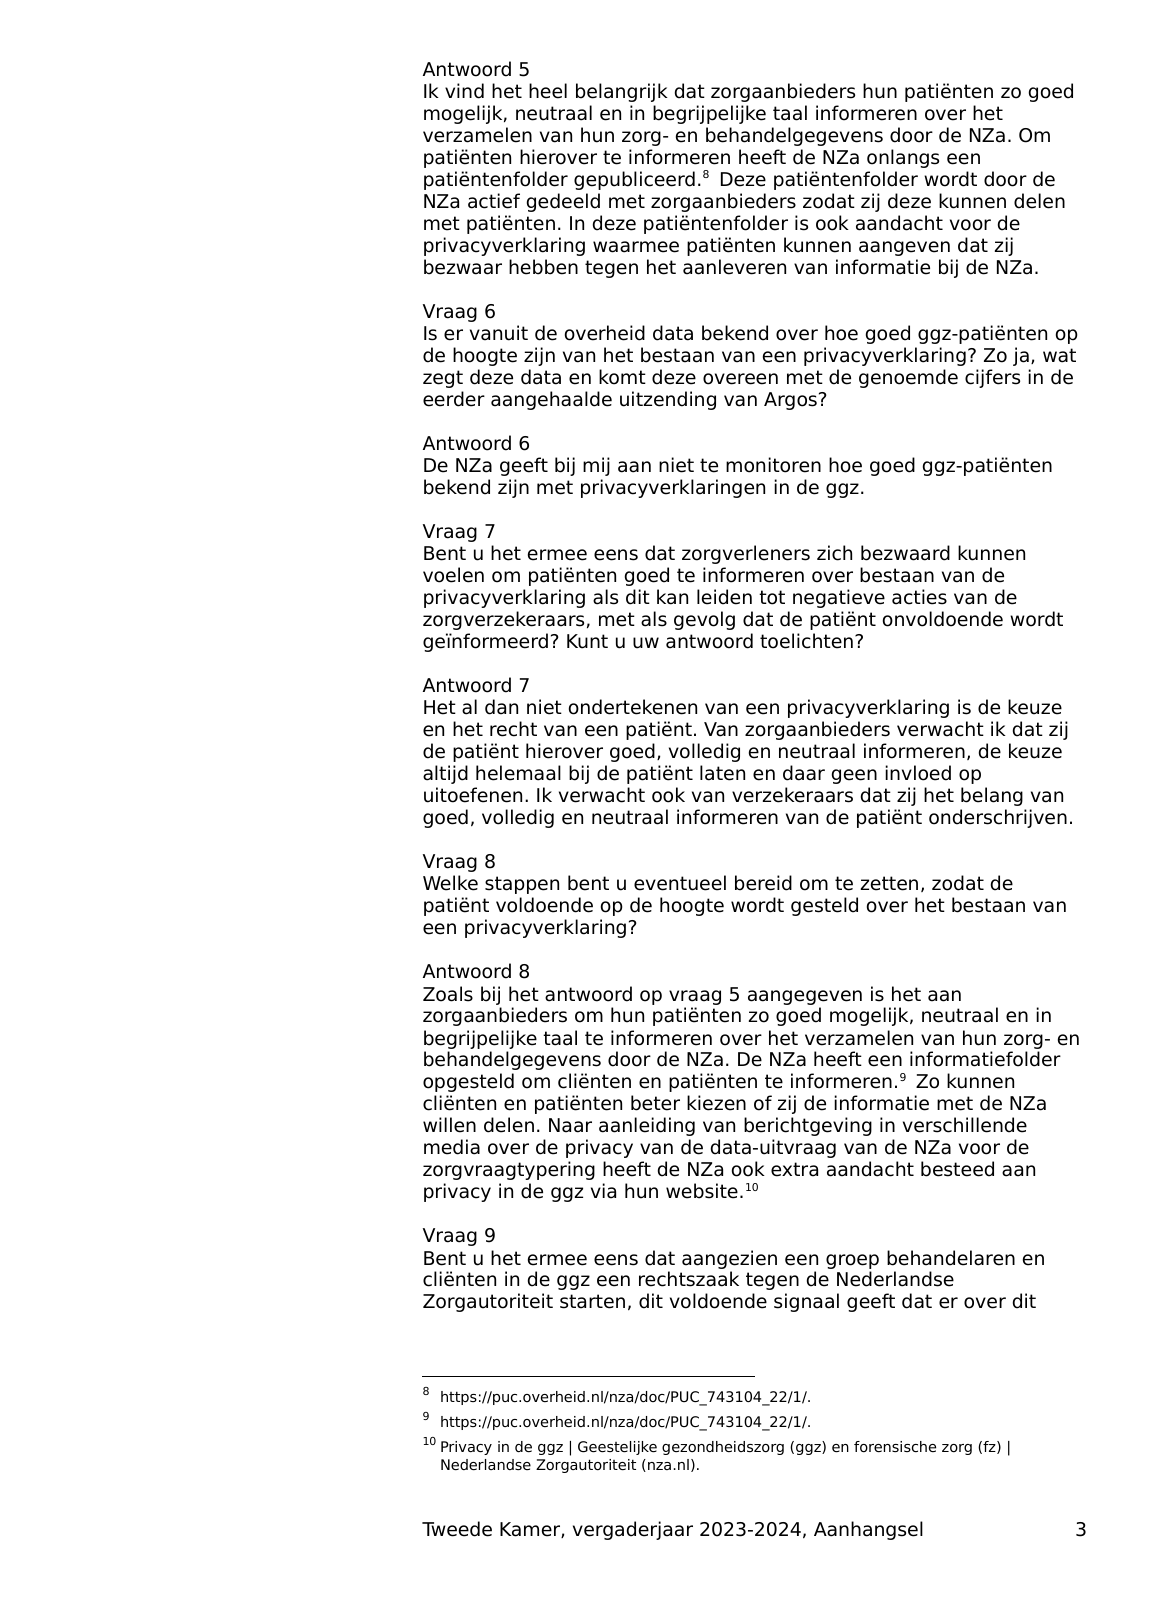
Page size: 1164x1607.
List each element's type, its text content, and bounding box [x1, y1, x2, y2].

text Antwoord 6 [422, 433, 1087, 455]
text Vraag 9 [422, 1225, 1087, 1247]
text Antwoord 5 [422, 59, 1087, 81]
text https://puc.overheid.nl/nza/doc/PUC_743104_22/1/. [422, 1410, 1087, 1432]
text Antwoord 7 [422, 675, 1087, 697]
text Zoals bij het antwoord op vraag 5 aangegeven is het aan zorgaanbieders om hun patiënten zo goed mogelijk, neutraal en in begrijpelijke taal te informeren over het verzamelen van hun zorg- en behandelgegevens door de NZa. De NZa heeft een informatiefolder opgesteld om cliënten en patiënten te informeren. Zo kunnen cliënten en patiënten beter kiezen of zij de informatie met de NZa willen delen. Naar aanleiding van berichtgeving in verschillende media over de privacy van de data-uitvraag van de NZa voor de zorgvraagtypering heeft de NZa ook extra aandacht besteed aan privacy in de ggz via hun website. [422, 983, 1087, 1203]
text Vraag 6 [422, 301, 1087, 323]
text https://puc.overheid.nl/nza/doc/PUC_743104_22/1/. [422, 1385, 1087, 1407]
text Vraag 7 [422, 521, 1087, 543]
text Antwoord 8 [422, 961, 1087, 983]
text De NZa geeft bij mij aan niet te monitoren hoe goed ggz-patiënten bekend zijn met privacyverklaringen in de ggz. [422, 455, 1087, 499]
text Bent u het ermee eens dat aangezien een groep behandelaren en cliënten in de ggz een rechtszaak tegen de Nederlandse Zorgautoriteit starten, dit voldoende signaal geeft dat er over dit [422, 1247, 1087, 1313]
text Is er vanuit de overheid data bekend over hoe goed ggz-patiënten op de hoogte zijn van het bestaan van een privacyverklaring? Zo ja, wat zegt deze data en komt deze overeen met de genoemde cijfers in de eerder aangehaalde uitzending van Argos? [422, 323, 1087, 411]
text Ik vind het heel belangrijk dat zorgaanbieders hun patiënten zo goed mogelijk, neutraal en in begrijpelijke taal informeren over het verzamelen van hun zorg- en behandelgegevens door de NZa. Om patiënten hierover te informeren heeft de NZa onlangs een patiëntenfolder gepubliceerd. Deze patiëntenfolder wordt door de NZa actief gedeeld met zorgaanbieders zodat zij deze kunnen delen met patiënten. In deze patiëntenfolder is ook aandacht voor de privacyverklaring waarmee patiënten kunnen aangeven dat zij bezwaar hebben tegen het aanleveren van informatie bij de NZa. [422, 81, 1087, 279]
text Bent u het ermee eens dat zorgverleners zich bezwaard kunnen voelen om patiënten goed te informeren over bestaan van de privacyverklaring als dit kan leiden tot negatieve acties van de zorgverzekeraars, met als gevolg dat de patiënt onvoldoende wordt geïnformeerd? Kunt u uw antwoord toelichten? [422, 543, 1087, 653]
text Vraag 8 [422, 851, 1087, 873]
text Het al dan niet ondertekenen van een privacyverklaring is de keuze en het recht van een patiënt. Van zorgaanbieders verwacht ik dat zij de patiënt hierover goed, volledig en neutraal informeren, de keuze altijd helemaal bij de patiënt laten en daar geen invloed op uitoefenen. Ik verwacht ook van verzekeraars dat zij het belang van goed, volledig en neutraal informeren van de patiënt onderschrijven. [422, 697, 1087, 829]
text Privacy in de ggz | Geestelijke gezondheidszorg (ggz) en forensische zorg (fz) | Nederlandse Zorgautoriteit (nza.nl). [422, 1435, 1087, 1474]
text Welke stappen bent u eventueel bereid om te zetten, zodat de patiënt voldoende op de hoogte wordt gesteld over het bestaan van een privacyverklaring? [422, 873, 1087, 939]
